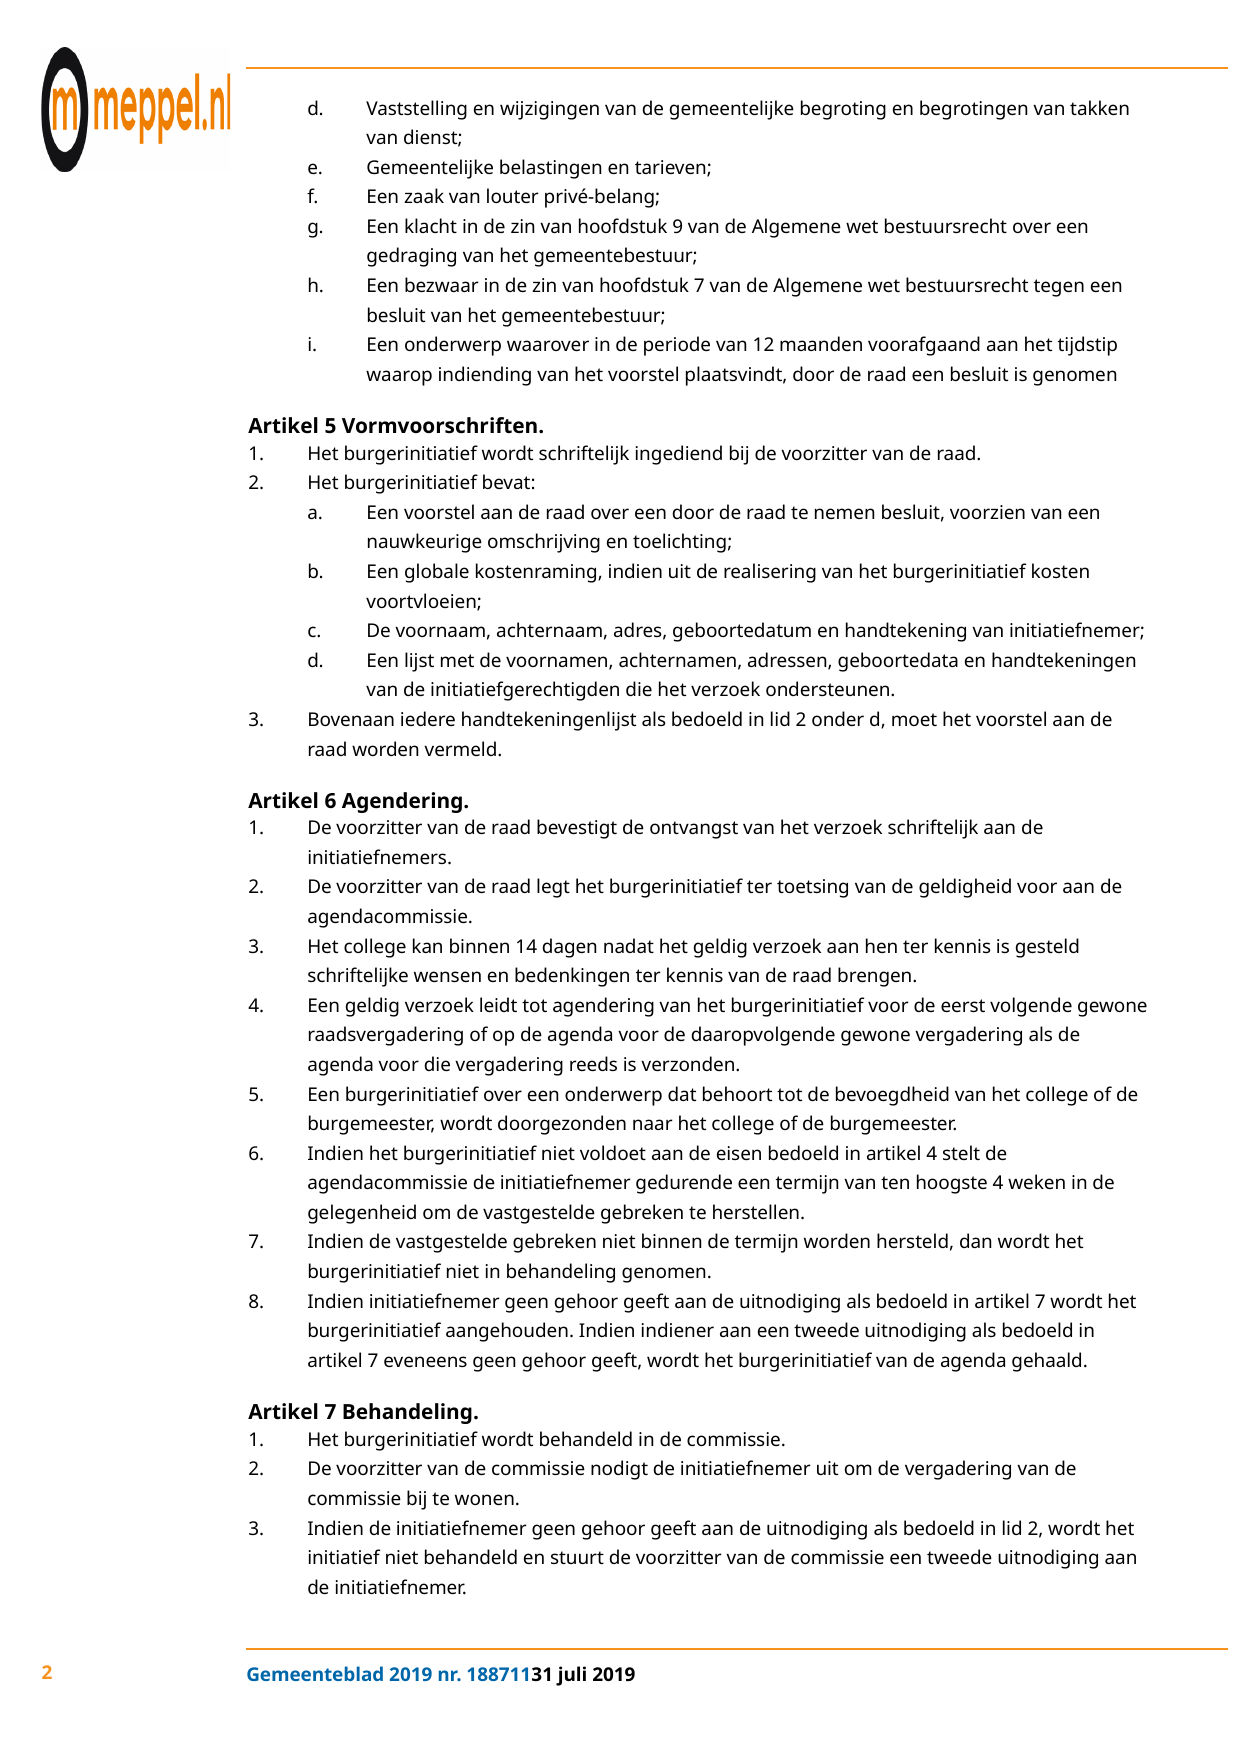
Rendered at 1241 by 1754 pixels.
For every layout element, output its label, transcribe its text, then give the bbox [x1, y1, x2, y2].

list De voorzitter van de commissie nodigt de initiatiefnemer uit om de vergadering van de commissie bij te wonen. [248, 1456, 1152, 1511]
list Een lijst met de voornamen, achternamen, adressen, geboortedata en handtekeningen van de initiatiefgerechtigden die het verzoek ondersteunen. [307, 647, 1152, 702]
list Het college kan binnen 14 dagen nadat het geldig verzoek aan hen ter kennis is gesteld schriftelijke wensen en bedenkingen ter kennis van de raad brengen. [248, 933, 1152, 988]
list Indien initiatiefnemer geen gehoor geeft aan de uitnodiging als bedoeld in artikel 7 wordt het burgerinitiatief aangehouden. Indien indiener aan een tweede uitnodiging als bedoeld in artikel 7 eveneens geen gehoor geeft, wordt het burgerinitiatief van de agenda gehaald. [248, 1288, 1152, 1373]
list Een onderwerp waarover in de periode van 12 maanden voorafgaand aan het tijdstip waarop indiending van het voorstel plaatsvindt, door de raad een besluit is genomen [307, 331, 1152, 387]
list De voornaam, achternaam, adres, geboortedatum en handtekening van initiatiefnemer; [307, 617, 1152, 643]
list Indien de initiatiefnemer geen gehoor geeft aan de uitnodiging als bedoeld in lid 2, wordt het initiatief niet behandeld en stuurt de voorzitter van de commissie een tweede uitnodiging aan de initiatiefnemer. [248, 1515, 1152, 1599]
text Artikel 5 Vormvoorschriften. [248, 411, 1152, 440]
list De voorzitter van de raad legt het burgerinitiatief ter toetsing van de geldigheid voor aan de agendacommissie. [248, 874, 1152, 929]
list Het burgerinitiatief wordt schriftelijk ingediend bij de voorzitter van de raad. [248, 440, 1152, 466]
list Bovenaan iedere handtekeningenlijst als bedoeld in lid 2 onder d, moet het voorstel aan de raad worden vermeld. [248, 706, 1152, 761]
list Het burgerinitiatief wordt behandeld in de commissie. [248, 1426, 1152, 1452]
list Het burgerinitiatief bevat: [248, 469, 1152, 495]
list Een voorstel aan de raad over een door de raad te nemen besluit, voorzien van een nauwkeurige omschrijving en toelichting; [307, 499, 1152, 554]
list Een geldig verzoek leidt tot agendering van het burgerinitiatief voor de eerst volgende gewone raadsvergadering of op de agenda voor de daaropvolgende gewone vergadering als de agenda voor die vergadering reeds is verzonden. [248, 992, 1152, 1077]
list Gemeentelijke belastingen en tarieven; [307, 154, 1152, 180]
text Artikel 7 Behandeling. [248, 1397, 1152, 1426]
list Een zaak van louter privé-belang; [307, 183, 1152, 209]
list Een klacht in de zin van hoofdstuk 9 van de Algemene wet bestuursrecht over een gedraging van het gemeentebestuur; [307, 213, 1152, 268]
list Een globale kostenraming, indien uit de realisering van het burgerinitiatief kosten voortvloeien; [307, 558, 1152, 613]
picture [41, 47, 231, 172]
text Artikel 6 Agendering. [248, 786, 1152, 814]
list Indien het burgerinitiatief niet voldoet aan de eisen bedoeld in artikel 4 stelt de agendacommissie de initiatiefnemer gedurende een termijn van ten hoogste 4 weken in de gelegenheid om de vastgestelde gebreken te herstellen. [248, 1140, 1152, 1225]
list Indien de vastgestelde gebreken niet binnen de termijn worden hersteld, dan wordt het burgerinitiatief niet in behandeling genomen. [248, 1229, 1152, 1284]
list De voorzitter van de raad bevestigt de ontvangst van het verzoek schriftelijk aan de initiatiefnemers. [248, 814, 1152, 870]
list Een bezwaar in de zin van hoofdstuk 7 van de Algemene wet bestuursrecht tegen een besluit van het gemeentebestuur; [307, 272, 1152, 328]
list Vaststelling en wijzigingen van de gemeentelijke begroting en begrotingen van takken van dienst; [307, 95, 1152, 150]
list Een burgerinitiatief over een onderwerp dat behoort tot de bevoegdheid van het college of de burgemeester, wordt doorgezonden naar het college of de burgemeester. [248, 1081, 1152, 1136]
